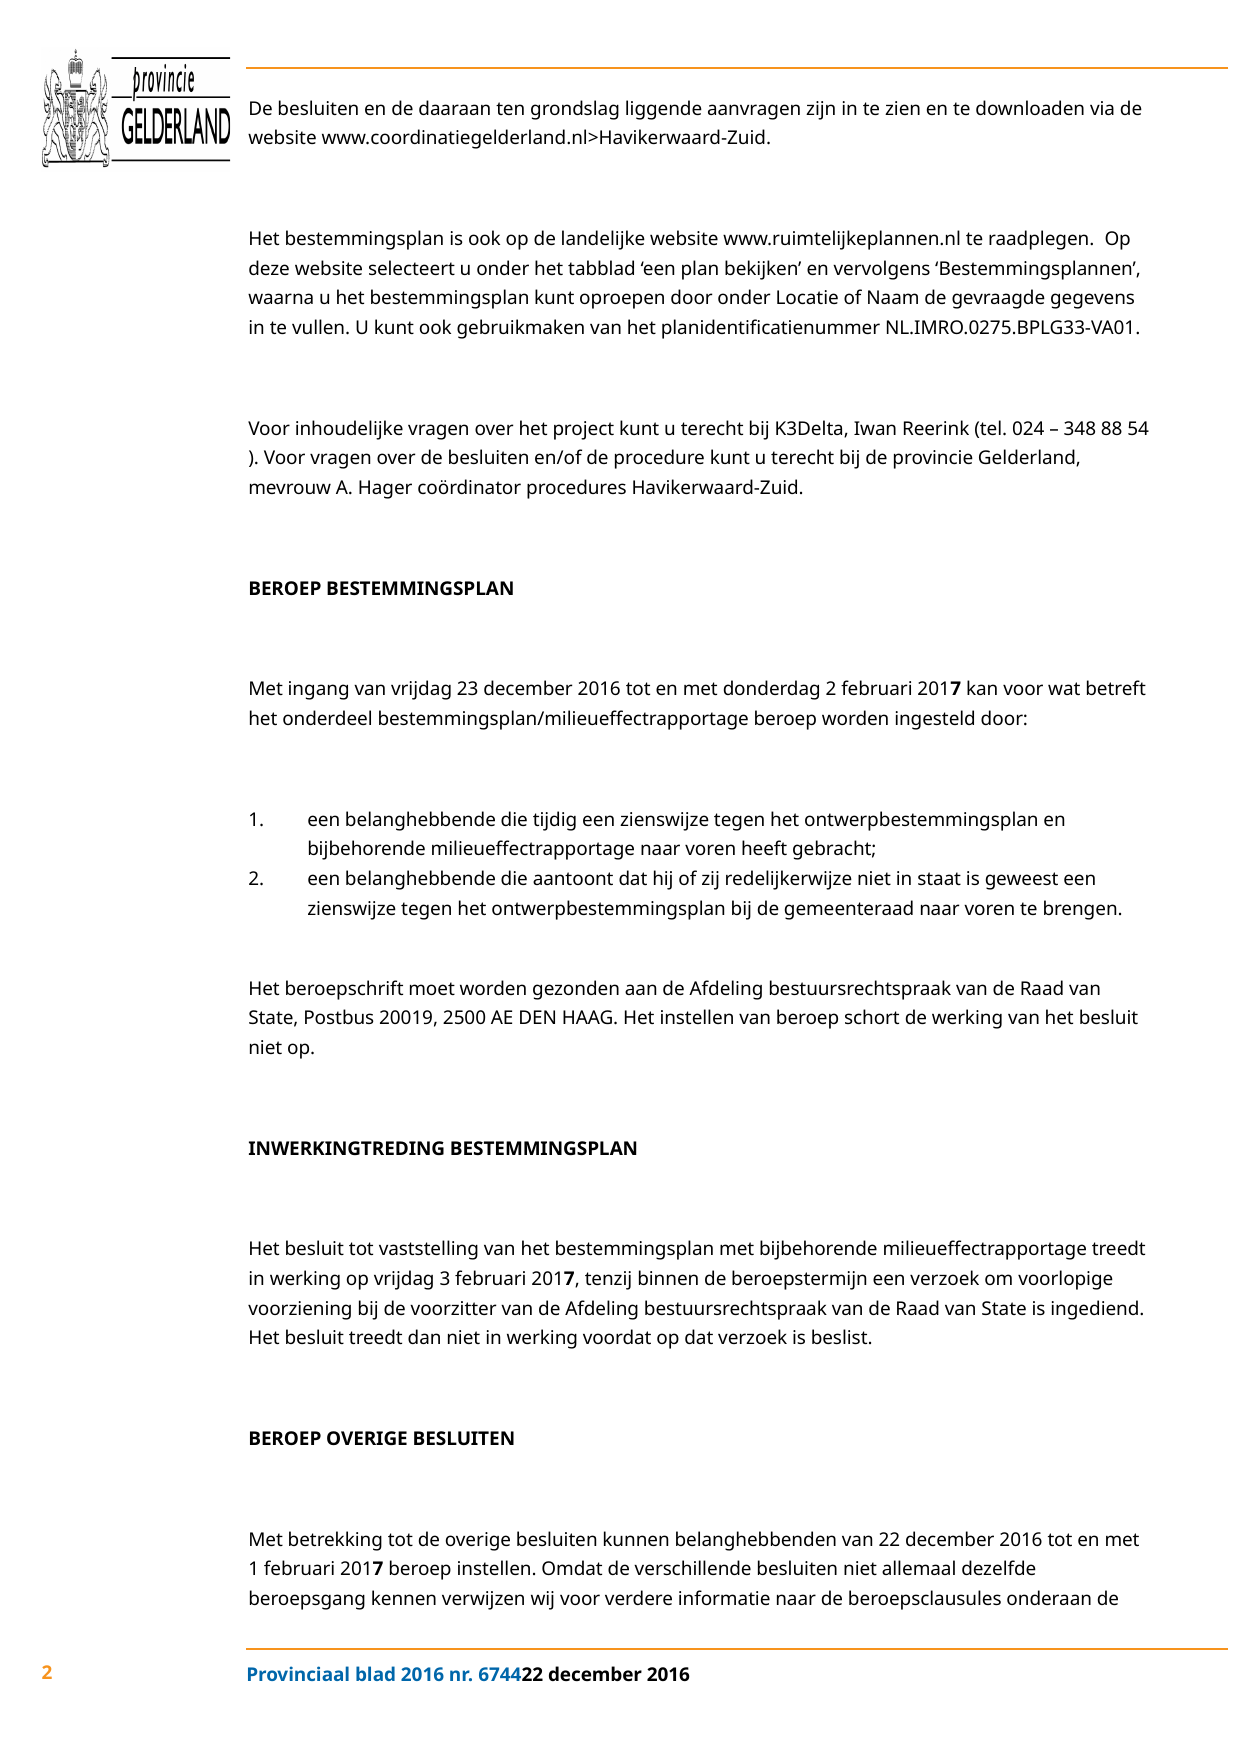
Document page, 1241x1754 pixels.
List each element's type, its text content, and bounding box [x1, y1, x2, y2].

list een belanghebbende die aantoont dat hij of zij redelijkerwijze niet in staat is geweest een zienswijze tegen het ontwerpbestemmingsplan bij de gemeenteraad naar voren te brengen. [248, 865, 1152, 921]
text Het bestemmingsplan is ook op de landelijke website www.ruimtelijkeplannen.nl te raadplegen. Op deze website selecteert u onder het tabblad ‘een plan bekijken’ en vervolgens ‘Bestemmingsplannen’, waarna u het bestemmingsplan kunt oproepen door onder Locatie of Naam de gevraagde gegevens in te vullen. U kunt ook gebruikmaken van het planidentificatienummer NL.IMRO.0275.BPLG33-VA01. [248, 225, 1152, 340]
text De besluiten en de daaraan ten grondslag liggende aanvragen zijn in te zien en te downloaden via de website www.coordinatiegelderland.nl>Havikerwaard-Zuid. [248, 95, 1152, 150]
text Het beroepschrift moet worden gezonden aan de Afdeling bestuursrechtspraak van de Raad van State, Postbus 20019, 2500 AE DEN HAAG. Het instellen van beroep schort de werking van het besluit niet op. [248, 975, 1152, 1060]
text Met betrekking tot de overige besluiten kunnen belanghebbenden van 22 december 2016 tot en met 1 februari 2017 beroep instellen. Omdat de verschillende besluiten niet allemaal dezelfde beroepsgang kennen verwijzen wij voor verdere informatie naar de beroepsclausules onderaan de [248, 1526, 1152, 1611]
text BEROEP BESTEMMINGSPLAN [248, 575, 1152, 601]
text INWERKINGTREDING BESTEMMINGSPLAN [248, 1135, 1152, 1161]
list een belanghebbende die tijdig een zienswijze tegen het ontwerpbestemmingsplan en bijbehorende milieueffectrapportage naar voren heeft gebracht; [248, 806, 1152, 861]
text Voor inhoudelijke vragen over het project kunt u terecht bij K3Delta, Iwan Reerink (tel. 024 – 348 88 54 ). Voor vragen over de besluiten en/of de procedure kunt u terecht bij de provincie Gelderland, mevrouw A. Hager coördinator procedures Havikerwaard-Zuid. [248, 415, 1152, 500]
text BEROEP OVERIGE BESLUITEN [248, 1425, 1152, 1451]
text Het besluit tot vaststelling van het bestemmingsplan met bijbehorende milieueffectrapportage treedt in werking op vrijdag 3 februari 2017, tenzij binnen de beroepstermijn een verzoek om voorlopige voorziening bij de voorzitter van de Afdeling bestuursrechtspraak van de Raad van State is ingediend. Het besluit treedt dan niet in werking voordat op dat verzoek is beslist. [248, 1236, 1152, 1350]
text Met ingang van vrijdag 23 december 2016 tot en met donderdag 2 februari 2017 kan voor wat betreft het onderdeel bestemmingsplan/milieueffectrapportage beroep worden ingesteld door: [248, 676, 1152, 731]
picture [41, 47, 231, 172]
